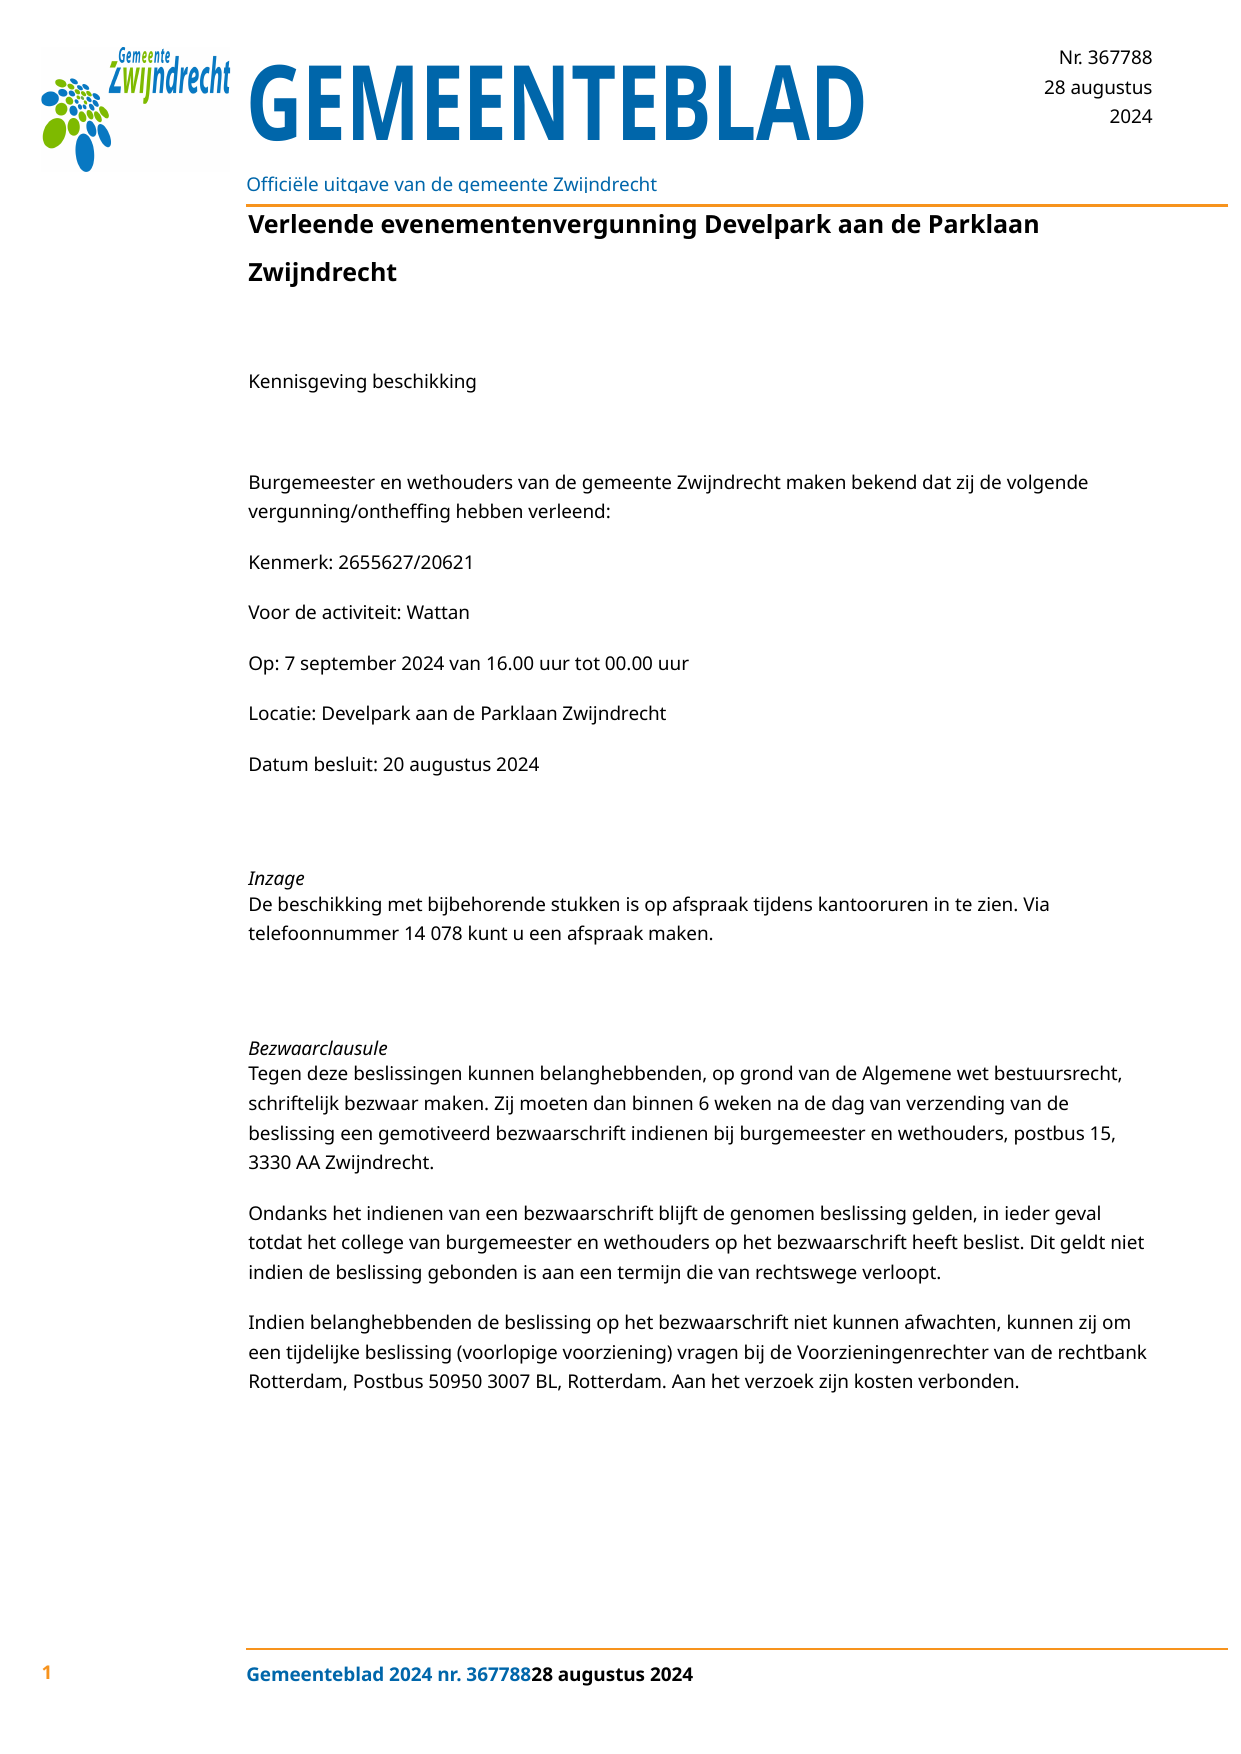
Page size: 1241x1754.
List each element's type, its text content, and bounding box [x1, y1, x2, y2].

text Indien belanghebbenden de beslissing op het bezwaarschrift niet kunnen afwachten, kunnen zij om een tijdelijke beslissing (voorlopige voorziening) vragen bij de Voorzieningenrechter van de rechtbank Rotterdam, Postbus 50950 3007 BL, Rotterdam. Aan het verzoek zijn kosten verbonden. [248, 1309, 1152, 1394]
text Locatie: Develpark aan de Parklaan Zwijndrecht [248, 700, 1152, 726]
text Bezwaarclausule [248, 1035, 1152, 1061]
text Burgemeester en wethouders van de gemeente Zwijndrecht maken bekend dat zij de volgende vergunning/ontheffing hebben verleend: [248, 469, 1152, 524]
text Kenmerk: 2655627/20621 [248, 549, 1152, 575]
text Op: 7 september 2024 van 16.00 uur tot 00.00 uur [248, 650, 1152, 676]
text De beschikking met bijbehorende stukken is op afspraak tijdens kantooruren in te zien. Via telefoonnummer 14 078 kunt u een afspraak maken. [248, 891, 1152, 946]
text Datum besluit: 20 augustus 2024 [248, 751, 1152, 777]
text Tegen deze beslissingen kunnen belanghebbenden, op grond van de Algemene wet bestuursrecht, schriftelijk bezwaar maken. Zij moeten dan binnen 6 weken na de dag van verzending van de beslissing een gemotiveerd bezwaarschrift indienen bij burgemeester en wethouders, postbus 15, 3330 AA Zwijndrecht. [248, 1061, 1152, 1175]
text Voor de activiteit: Wattan [248, 599, 1152, 625]
text Verleende evenementenvergunning Develpark aan de Parklaan Zwijndrecht [248, 207, 1152, 288]
text Inzage [248, 865, 1152, 891]
picture [41, 47, 231, 172]
text Ondanks het indienen van een bezwaarschrift blijft de genomen beslissing gelden, in ieder geval totdat het college van burgemeester en wethouders op het bezwaarschrift heeft beslist. Dit geldt niet indien de beslissing gebonden is aan een termijn die van rechtswege verloopt. [248, 1200, 1152, 1285]
text Kennisgeving beschikking [248, 368, 1152, 394]
